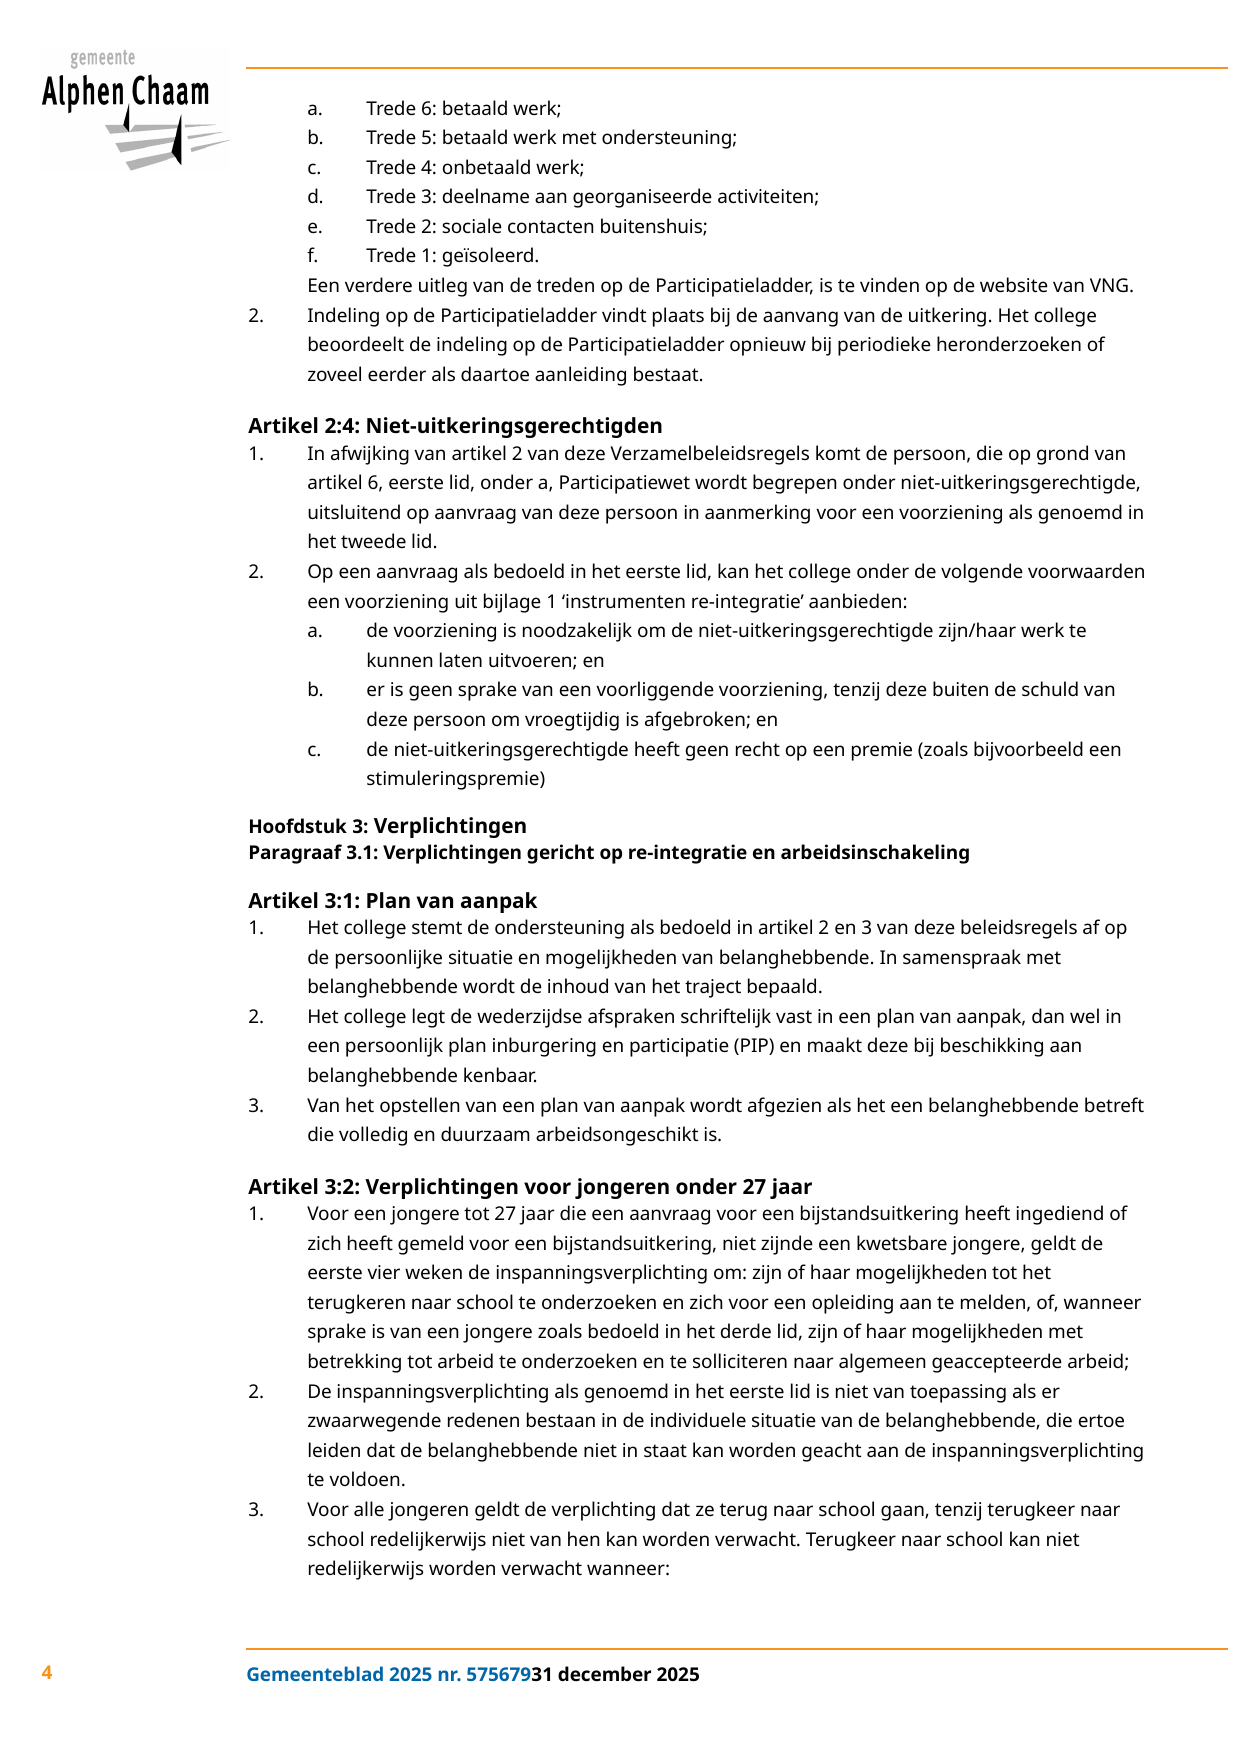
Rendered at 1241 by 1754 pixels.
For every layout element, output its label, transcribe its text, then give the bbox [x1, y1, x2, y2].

list Trede 2: sociale contacten buitenshuis; [307, 213, 1152, 239]
list In afwijking van artikel 2 van deze Verzamelbeleidsregels komt de persoon, die op grond van artikel 6, eerste lid, onder a, Participatiewet wordt begrepen onder niet-uitkeringsgerechtigde, uitsluitend op aanvraag van deze persoon in aanmerking voor een voorziening als genoemd in het tweede lid. [248, 440, 1152, 554]
list Een verdere uitleg van de treden op de Participatieladder, is te vinden op de website van VNG. [248, 272, 1152, 298]
list Trede 6: betaald werk; [307, 95, 1152, 121]
list Voor een jongere tot 27 jaar die een aanvraag voor een bijstandsuitkering heeft ingediend of zich heeft gemeld voor een bijstandsuitkering, niet zijnde een kwetsbare jongere, geldt de eerste vier weken de inspanningsverplichting om: zijn of haar mogelijkheden tot het terugkeren naar school te onderzoeken en zich voor een opleiding aan te melden, of, wanneer sprake is van een jongere zoals bedoeld in het derde lid, zijn of haar mogelijkheden met betrekking tot arbeid te onderzoeken en te solliciteren naar algemeen geaccepteerde arbeid; [248, 1200, 1152, 1374]
picture [41, 47, 231, 172]
list Het college stemt de ondersteuning als bedoeld in artikel 2 en 3 van deze beleidsregels af op de persoonlijke situatie en mogelijkheden van belanghebbende. In samenspraak met belanghebbende wordt de inhoud van het traject bepaald. [248, 914, 1152, 999]
list De inspanningsverplichting als genoemd in het eerste lid is niet van toepassing als er zwaarwegende redenen bestaan in de individuele situatie van de belanghebbende, die ertoe leiden dat de belanghebbende niet in staat kan worden geacht aan de inspanningsverplichting te voldoen. [248, 1378, 1152, 1492]
text Artikel 3:2: Verplichtingen voor jongeren onder 27 jaar [248, 1172, 1152, 1200]
list Voor alle jongeren geldt de verplichting dat ze terug naar school gaan, tenzij terugkeer naar school redelijkerwijs niet van hen kan worden verwacht. Terugkeer naar school kan niet redelijkerwijs worden verwacht wanneer: [248, 1496, 1152, 1581]
list de voorziening is noodzakelijk om de niet-uitkeringsgerechtigde zijn/haar werk te kunnen laten uitvoeren; en [307, 617, 1152, 673]
text Artikel 2:4: Niet-uitkeringsgerechtigden [248, 411, 1152, 440]
text Artikel 3:1: Plan van aanpak [248, 886, 1152, 914]
list Trede 4: onbetaald werk; [307, 154, 1152, 180]
list Trede 1: geïsoleerd. [307, 243, 1152, 268]
list Het college legt de wederzijdse afspraken schriftelijk vast in een plan van aanpak, dan wel in een persoonlijk plan inburgering en participatie (PIP) en maakt deze bij beschikking aan belanghebbende kenbaar. [248, 1003, 1152, 1088]
list Op een aanvraag als bedoeld in het eerste lid, kan het college onder de volgende voorwaarden een voorziening uit bijlage 1 ‘instrumenten re-integratie’ aanbieden: [248, 558, 1152, 613]
list Van het opstellen van een plan van aanpak wordt afgezien als het een belanghebbende betreft die volledig en duurzaam arbeidsongeschikt is. [248, 1092, 1152, 1147]
list de niet-uitkeringsgerechtigde heeft geen recht op een premie (zoals bijvoorbeeld een stimuleringspremie) [307, 736, 1152, 791]
text Paragraaf 3.1: Verplichtingen gericht op re-integratie en arbeidsinschakeling [248, 839, 1152, 865]
list Trede 5: betaald werk met ondersteuning; [307, 124, 1152, 150]
list Trede 3: deelname aan georganiseerde activiteiten; [307, 183, 1152, 209]
list Indeling op de Participatieladder vindt plaats bij de aanvang van de uitkering. Het college beoordeelt de indeling op de Participatieladder opnieuw bij periodieke heronderzoeken of zoveel eerder als daartoe aanleiding bestaat. [248, 302, 1152, 387]
text Hoofdstuk 3: Verplichtingen [248, 811, 1152, 839]
list er is geen sprake van een voorliggende voorziening, tenzij deze buiten de schuld van deze persoon om vroegtijdig is afgebroken; en [307, 677, 1152, 732]
